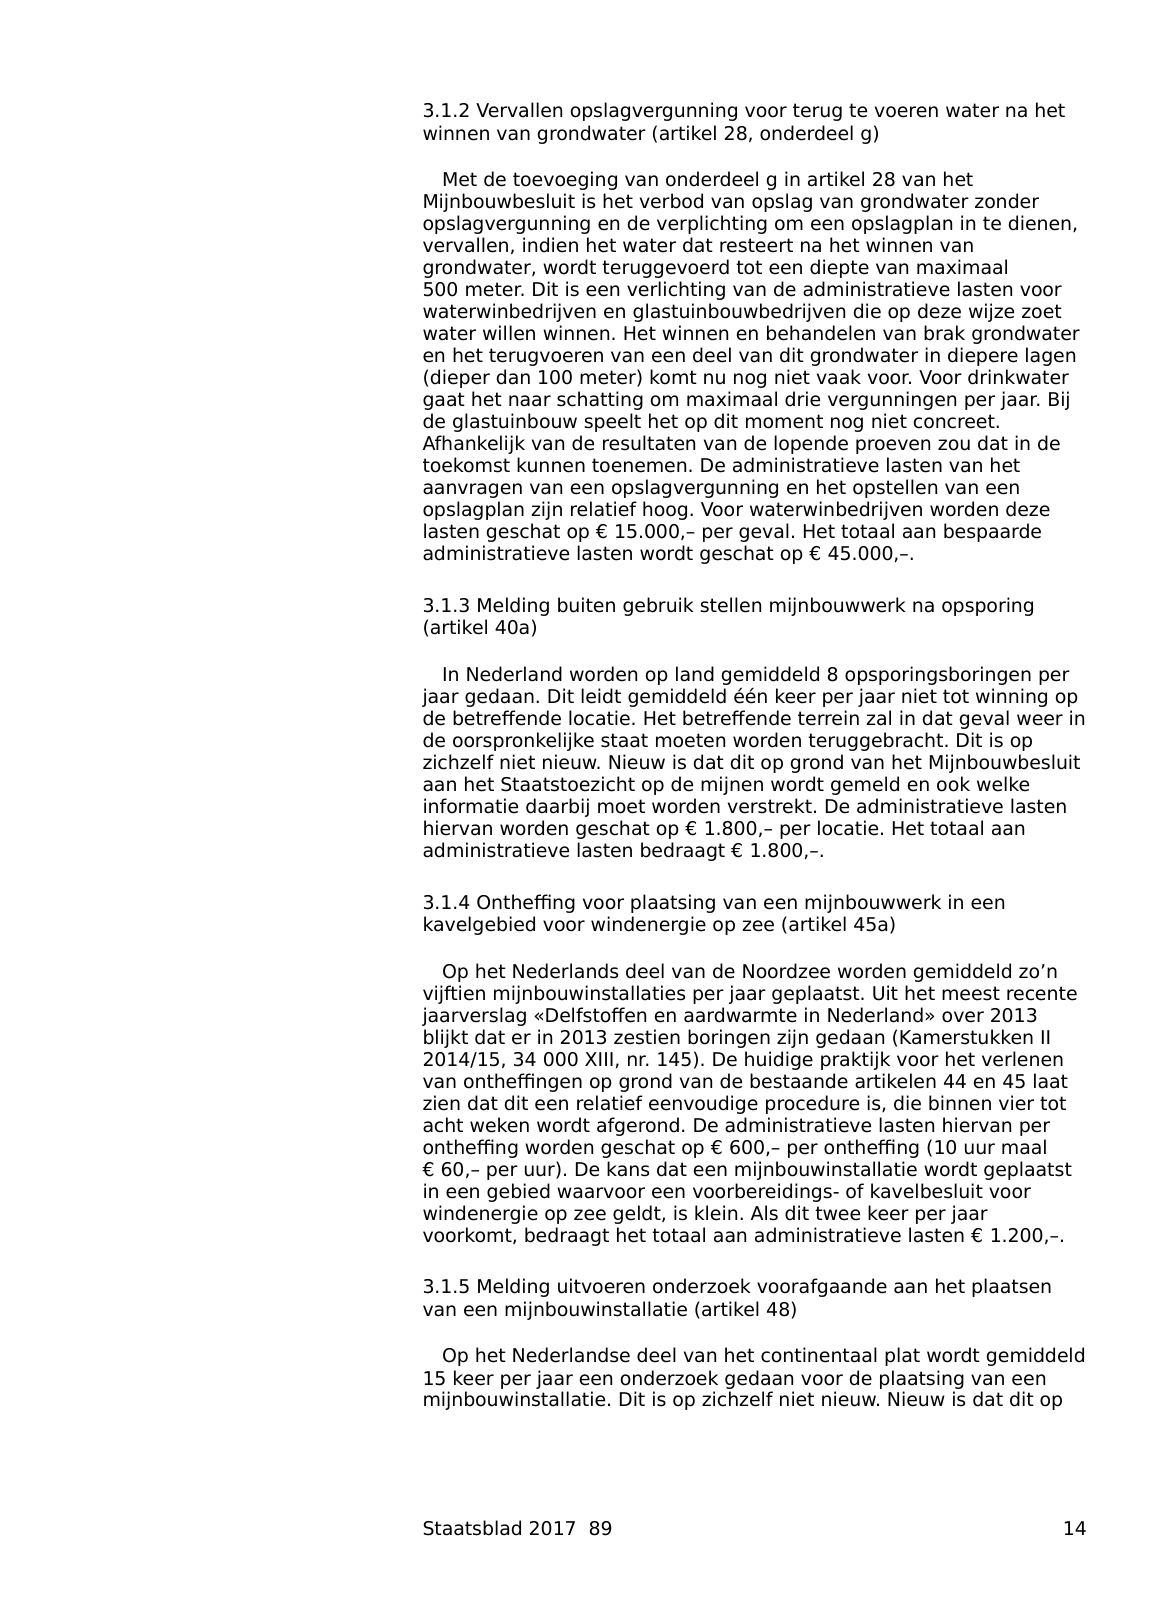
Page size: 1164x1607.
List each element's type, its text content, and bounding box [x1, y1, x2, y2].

text In Nederland worden op land gemiddeld 8 opsporingsboringen per jaar gedaan. Dit leidt gemiddeld één keer per jaar niet tot winning op de betreffende locatie. Het betreffende terrein zal in dat geval weer in de oorspronkelijke staat moeten worden teruggebracht. Dit is op zichzelf niet nieuw. Nieuw is dat dit op grond van het Mijnbouwbesluit aan het Staatstoezicht op de mijnen wordt gemeld en ook welke informatie daarbij moet worden verstrekt. De administratieve lasten hiervan worden geschat op € 1.800,– per locatie. Het totaal aan administratieve lasten bedraagt € 1.800,–. [422, 664, 1087, 862]
text Op het Nederlandse deel van het continentaal plat wordt gemiddeld 15 keer per jaar een onderzoek gedaan voor de plaatsing van een mijnbouwinstallatie. Dit is op zichzelf niet nieuw. Nieuw is dat dit op [422, 1345, 1087, 1411]
subtitle 3.1.5 Melding uitvoeren onderzoek voorafgaande aan het plaatsen van een mijnbouwinstallatie (artikel 48) [422, 1276, 1087, 1320]
subtitle 3.1.2 Vervallen opslagvergunning voor terug te voeren water na het winnen van grondwater (artikel 28, onderdeel g) [422, 100, 1087, 144]
text Met de toevoeging van onderdeel g in artikel 28 van het Mijnbouwbesluit is het verbod van opslag van grondwater zonder opslagvergunning en de verplichting om een opslagplan in te dienen, vervallen, indien het water dat resteert na het winnen van grondwater, wordt teruggevoerd tot een diepte van maximaal 500 meter. Dit is een verlichting van de administratieve lasten voor waterwinbedrijven en glastuinbouwbedrijven die op deze wijze zoet water willen winnen. Het winnen en behandelen van brak grondwater en het terugvoeren van een deel van dit grondwater in diepere lagen (dieper dan 100 meter) komt nu nog niet vaak voor. Voor drinkwater gaat het naar schatting om maximaal drie vergunningen per jaar. Bij de glastuinbouw speelt het op dit moment nog niet concreet. Afhankelijk van de resultaten van de lopende proeven zou dat in de toekomst kunnen toenemen. De administratieve lasten van het aanvragen van een opslagvergunning en het opstellen van een opslagplan zijn relatief hoog. Voor waterwinbedrijven worden deze lasten geschat op € 15.000,– per geval. Het totaal aan bespaarde administratieve lasten wordt geschat op € 45.000,–. [422, 169, 1087, 565]
text Op het Nederlands deel van de Noordzee worden gemiddeld zo’n vijftien mijnbouwinstallaties per jaar geplaatst. Uit het meest recente jaarverslag «Delfstoffen en aardwarmte in Nederland» over 2013 blijkt dat er in 2013 zestien boringen zijn gedaan (Kamerstukken II 2014/15, 34 000 XIII, nr. 145). De huidige praktijk voor het verlenen van ontheffingen op grond van de bestaande artikelen 44 en 45 laat zien dat dit een relatief eenvoudige procedure is, die binnen vier tot acht weken wordt afgerond. De administratieve lasten hiervan per ontheffing worden geschat op € 600,– per ontheffing (10 uur maal € 60,– per uur). De kans dat een mijnbouwinstallatie wordt geplaatst in een gebied waarvoor een voorbereidings- of kavelbesluit voor windenergie op zee geldt, is klein. Als dit twee keer per jaar voorkomt, bedraagt het totaal aan administratieve lasten € 1.200,–. [422, 961, 1087, 1246]
subtitle 3.1.3 Melding buiten gebruik stellen mijnbouwwerk na opsporing (artikel 40a) [422, 595, 1087, 639]
subtitle 3.1.4 Ontheffing voor plaatsing van een mijnbouwwerk in een kavelgebied voor windenergie op zee (artikel 45a) [422, 892, 1087, 936]
